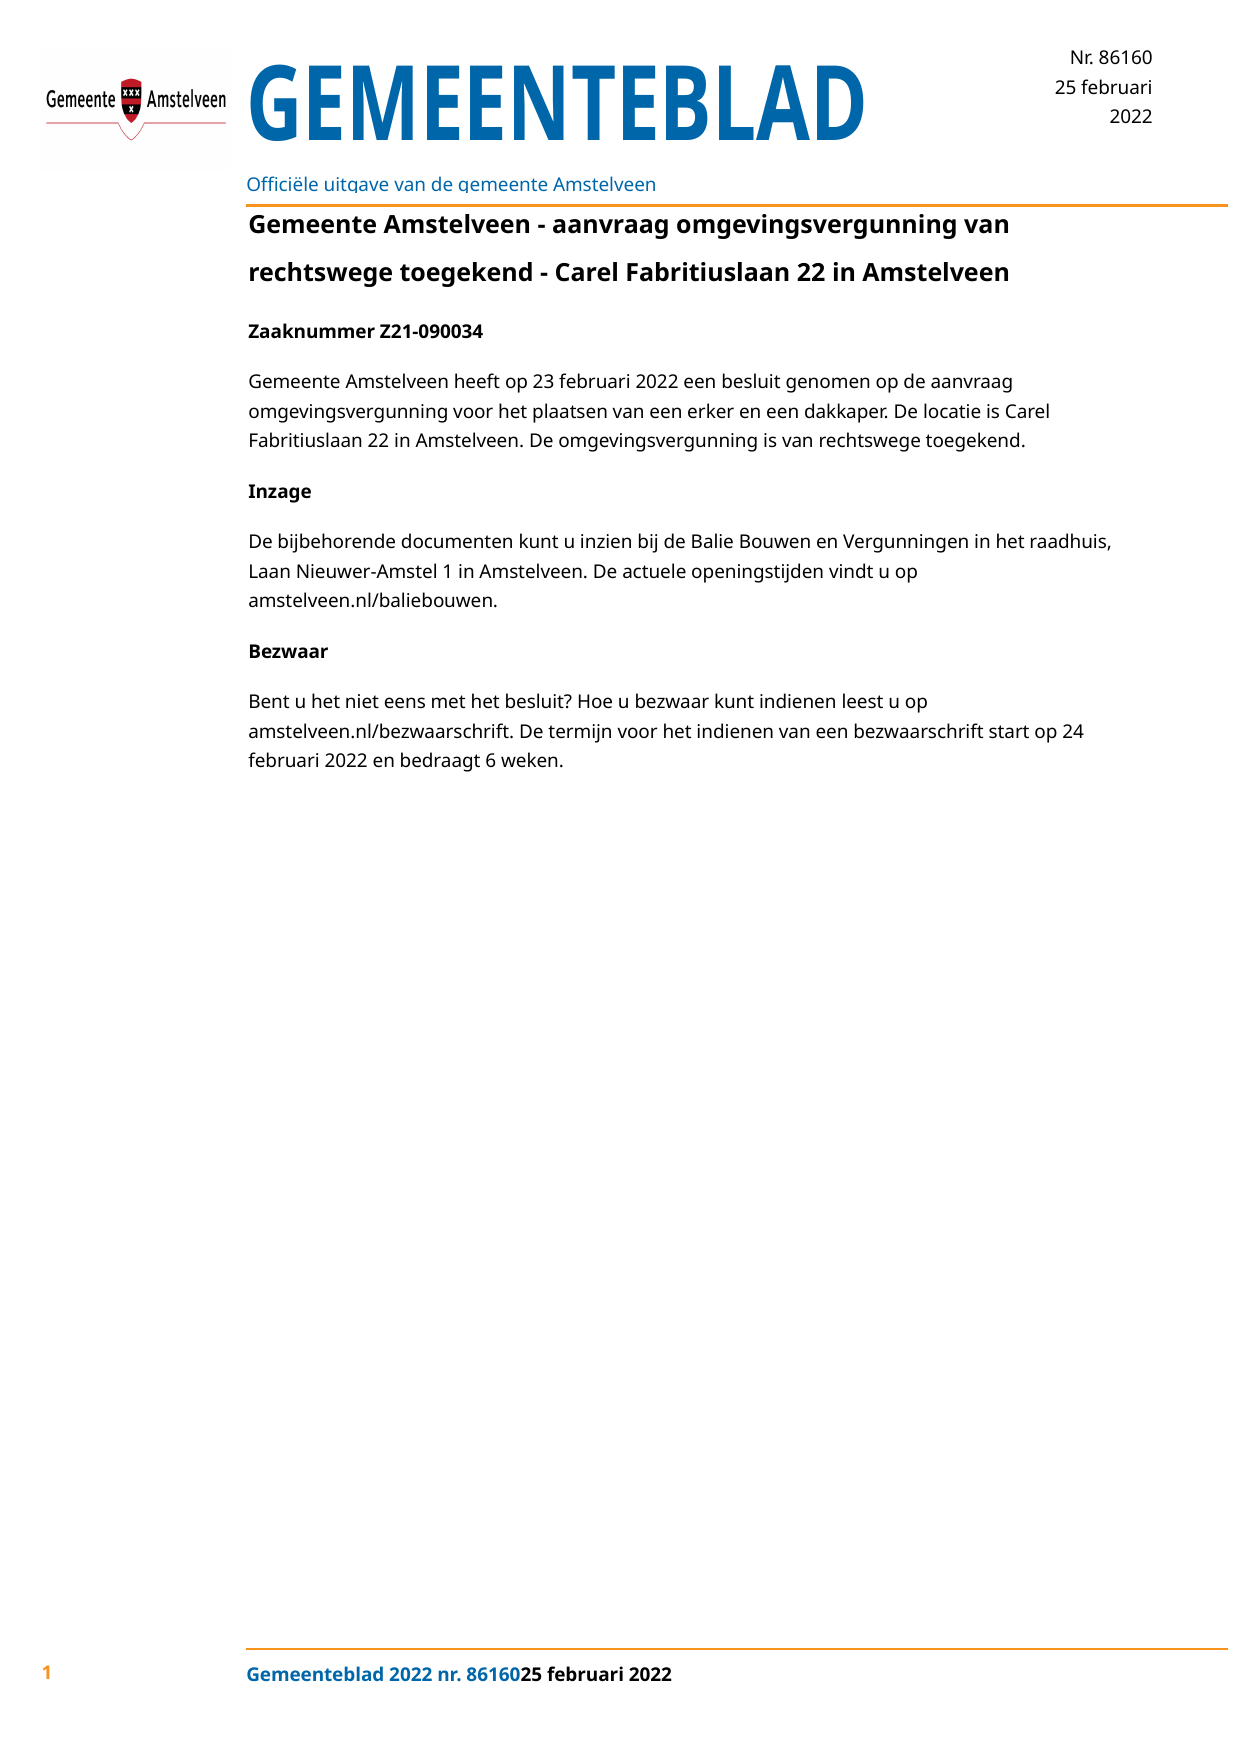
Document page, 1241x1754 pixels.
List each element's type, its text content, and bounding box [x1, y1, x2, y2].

text Gemeente Amstelveen - aanvraag omgevingsvergunning van rechtswege toegekend - Carel Fabritiuslaan 22 in Amstelveen [248, 207, 1152, 288]
text Gemeente Amstelveen heeft op 23 februari 2022 een besluit genomen op de aanvraag omgevingsvergunning voor het plaatsen van een erker en een dakkaper. De locatie is Carel Fabritiuslaan 22 in Amstelveen. De omgevingsvergunning is van rechtswege toegekend. [248, 368, 1152, 453]
picture [41, 47, 231, 172]
text De bijbehorende documenten kunt u inzien bij de Balie Bouwen en Vergunningen in het raadhuis, Laan Nieuwer-Amstel 1 in Amstelveen. De actuele openingstijden vindt u op amstelveen.nl/baliebouwen. [248, 528, 1152, 613]
text Bezwaar [248, 638, 1152, 664]
text Zaaknummer Z21-090034 [248, 318, 1152, 344]
text Bent u het niet eens met het besluit? Hoe u bezwaar kunt indienen leest u op amstelveen.nl/bezwaarschrift. De termijn voor het indienen van een bezwaarschrift start op 24 februari 2022 en bedraagt 6 weken. [248, 688, 1152, 773]
text Inzage [248, 478, 1152, 504]
